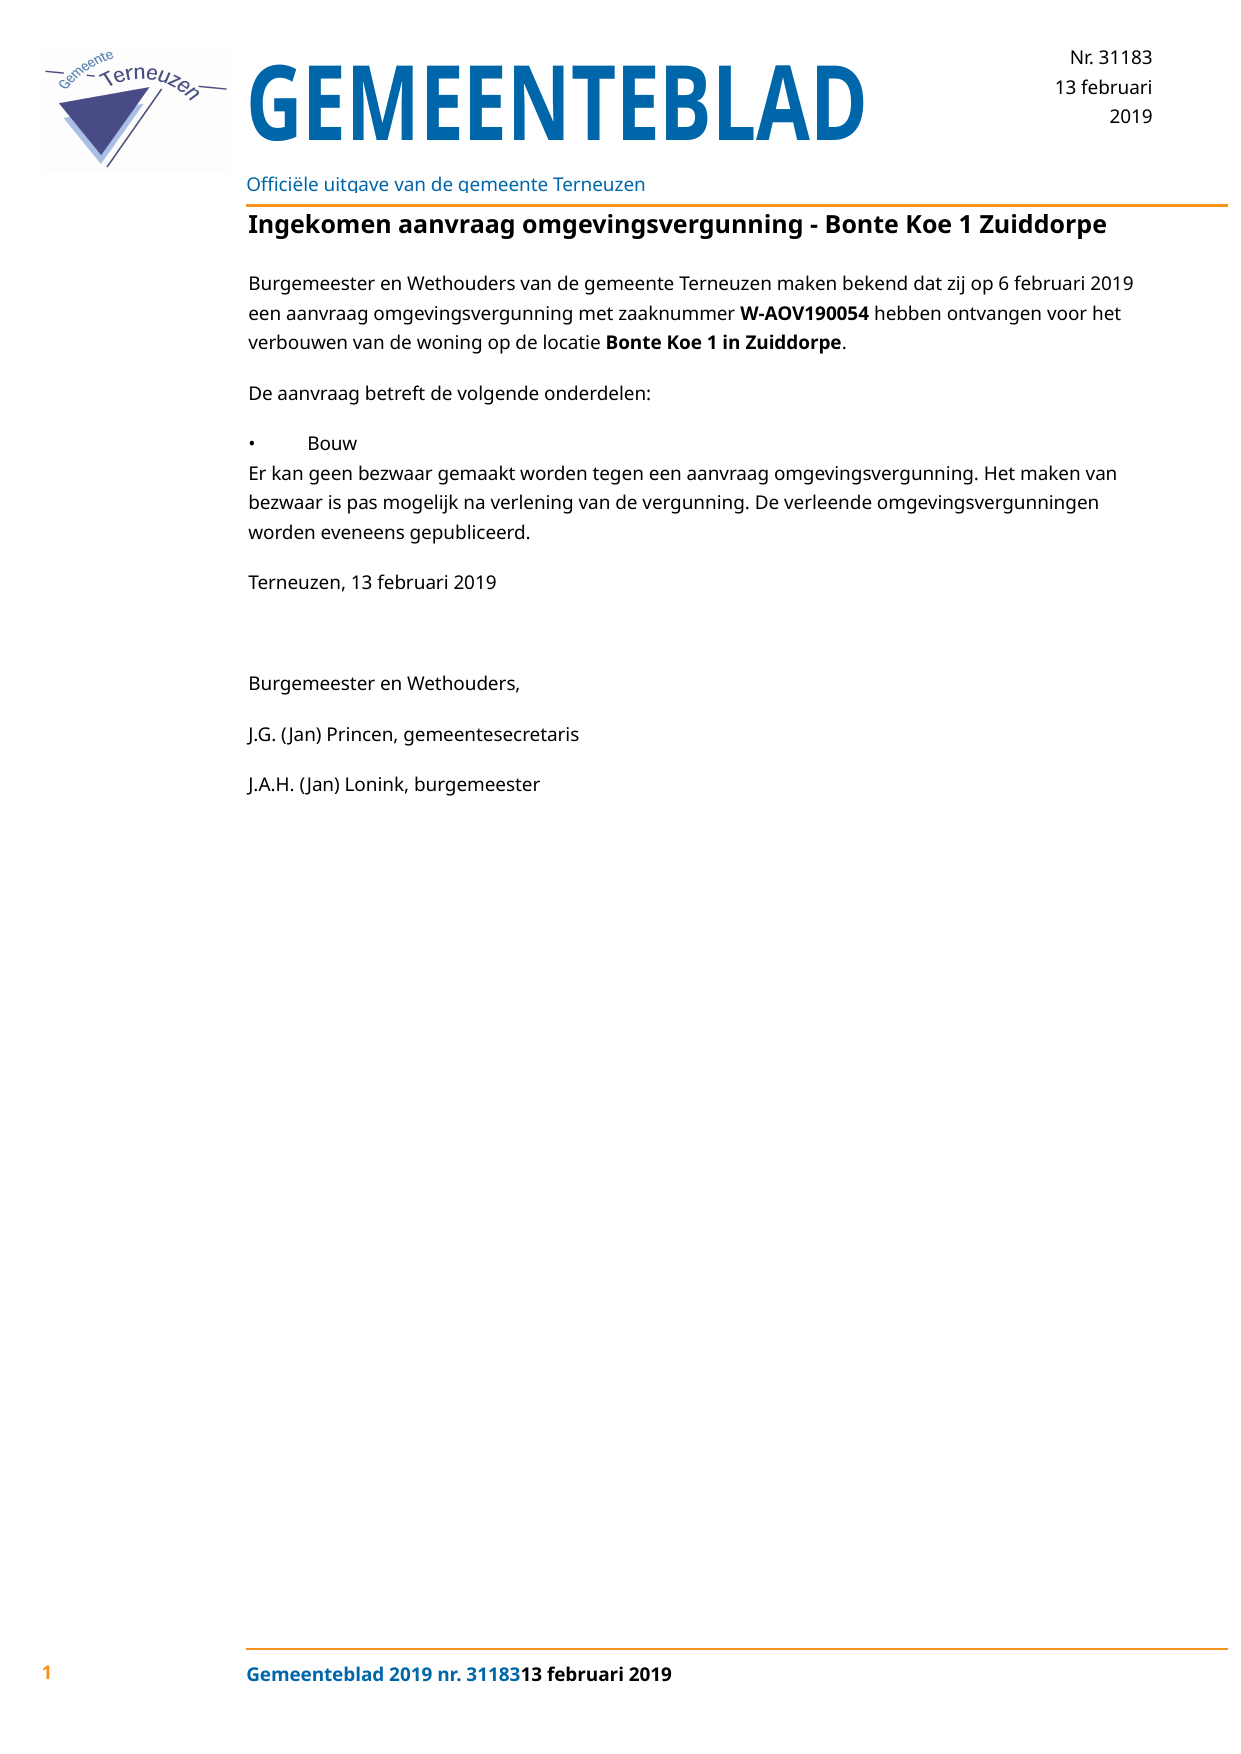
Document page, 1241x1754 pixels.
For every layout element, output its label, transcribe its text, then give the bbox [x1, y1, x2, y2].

text Ingekomen aanvraag omgevingsvergunning - Bonte Koe 1 Zuiddorpe [248, 207, 1152, 241]
picture [41, 47, 231, 172]
text Terneuzen, 13 februari 2019 [248, 569, 1152, 595]
text Burgemeester en Wethouders van de gemeente Terneuzen maken bekend dat zij op 6 februari 2019 een aanvraag omgevingsvergunning met zaaknummer W-AOV190054 hebben ontvangen voor het verbouwen van de woning op de locatie Bonte Koe 1 in Zuiddorpe. [248, 270, 1152, 355]
text J.G. (Jan) Princen, gemeentesecretaris [248, 721, 1152, 746]
text Burgemeester en Wethouders, [248, 670, 1152, 696]
list Bouw [248, 430, 1152, 456]
text De aanvraag betreft de volgende onderdelen: [248, 380, 1152, 406]
text Er kan geen bezwaar gemaakt worden tegen een aanvraag omgevingsvergunning. Het maken van bezwaar is pas mogelijk na verlening van de vergunning. De verleende omgevingsvergunningen worden eveneens gepubliceerd. [248, 460, 1152, 545]
text J.A.H. (Jan) Lonink, burgemeester [248, 771, 1152, 797]
